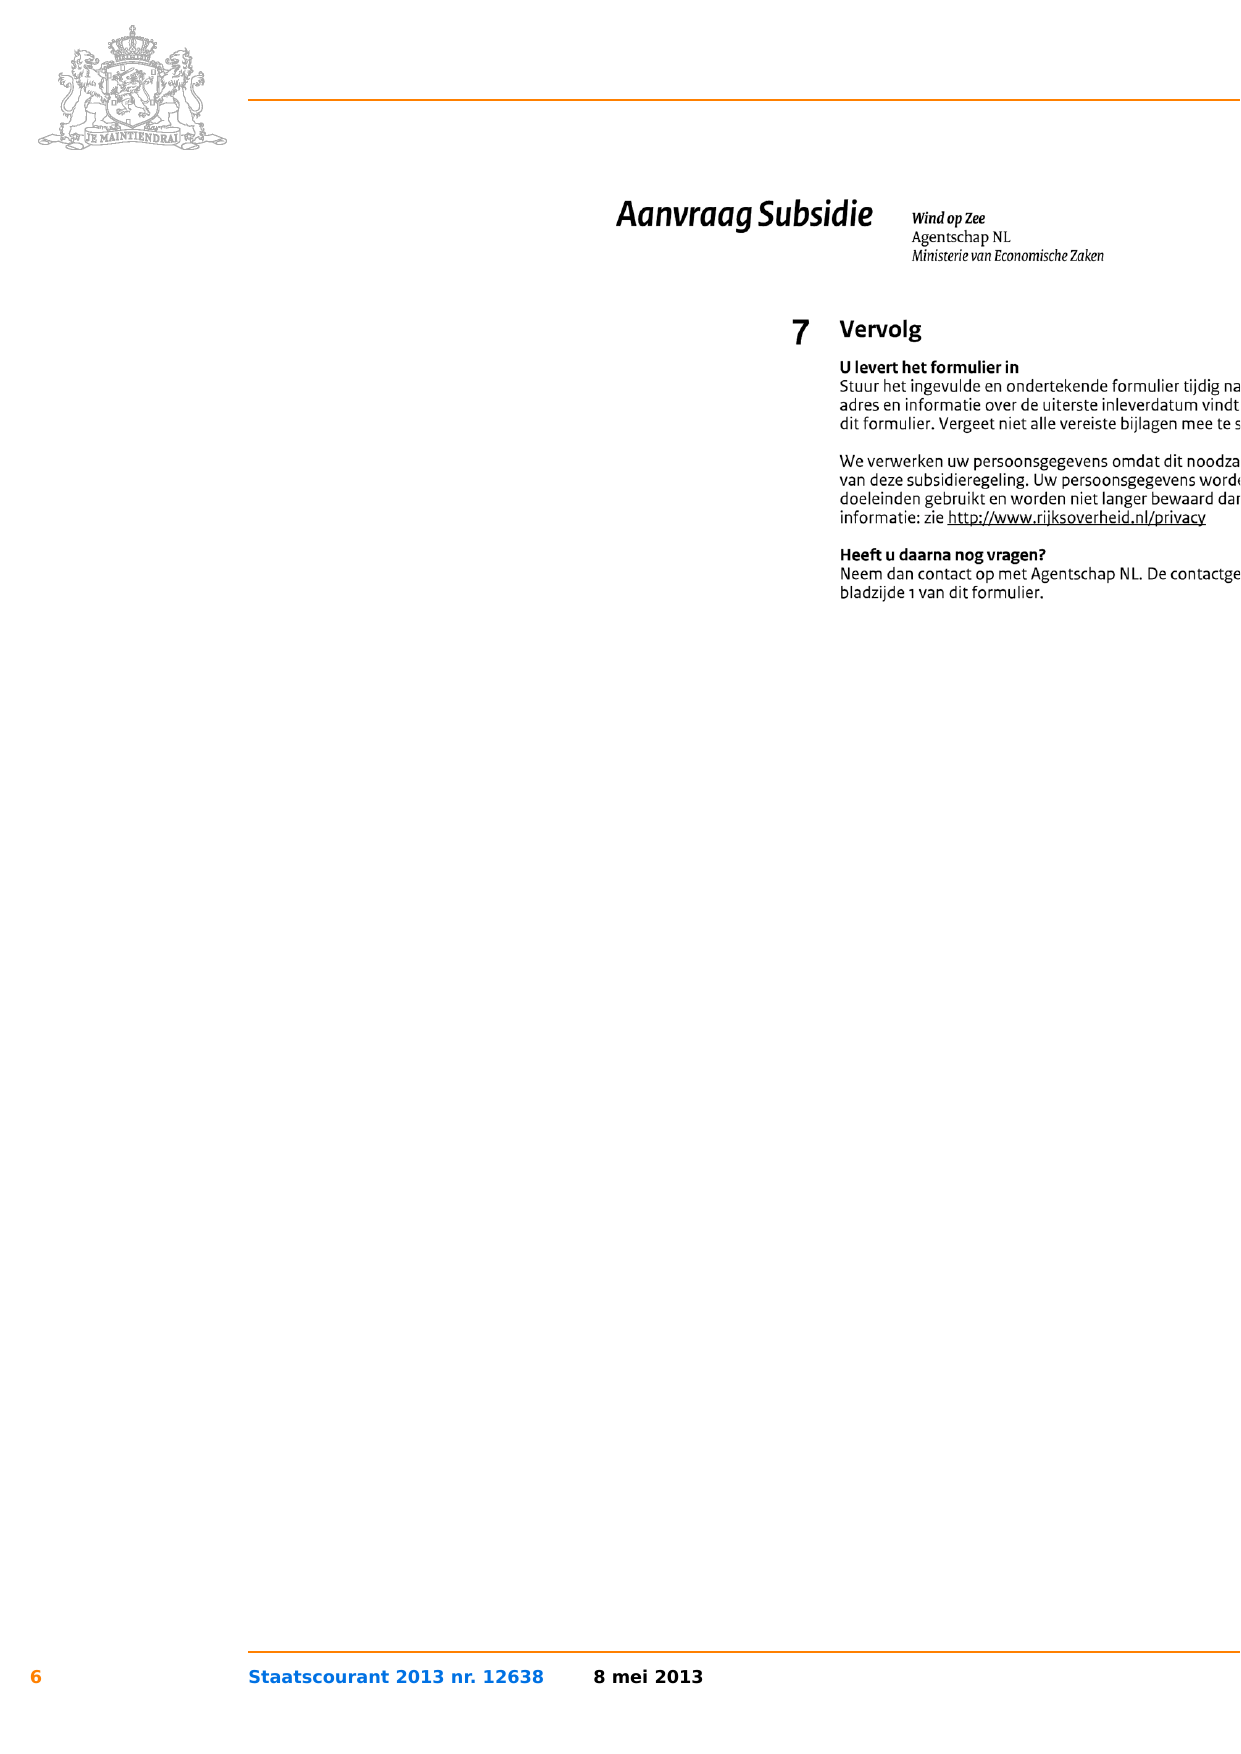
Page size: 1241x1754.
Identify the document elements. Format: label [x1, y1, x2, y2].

picture [38, 25, 227, 150]
picture [248, 130, 1241, 1608]
